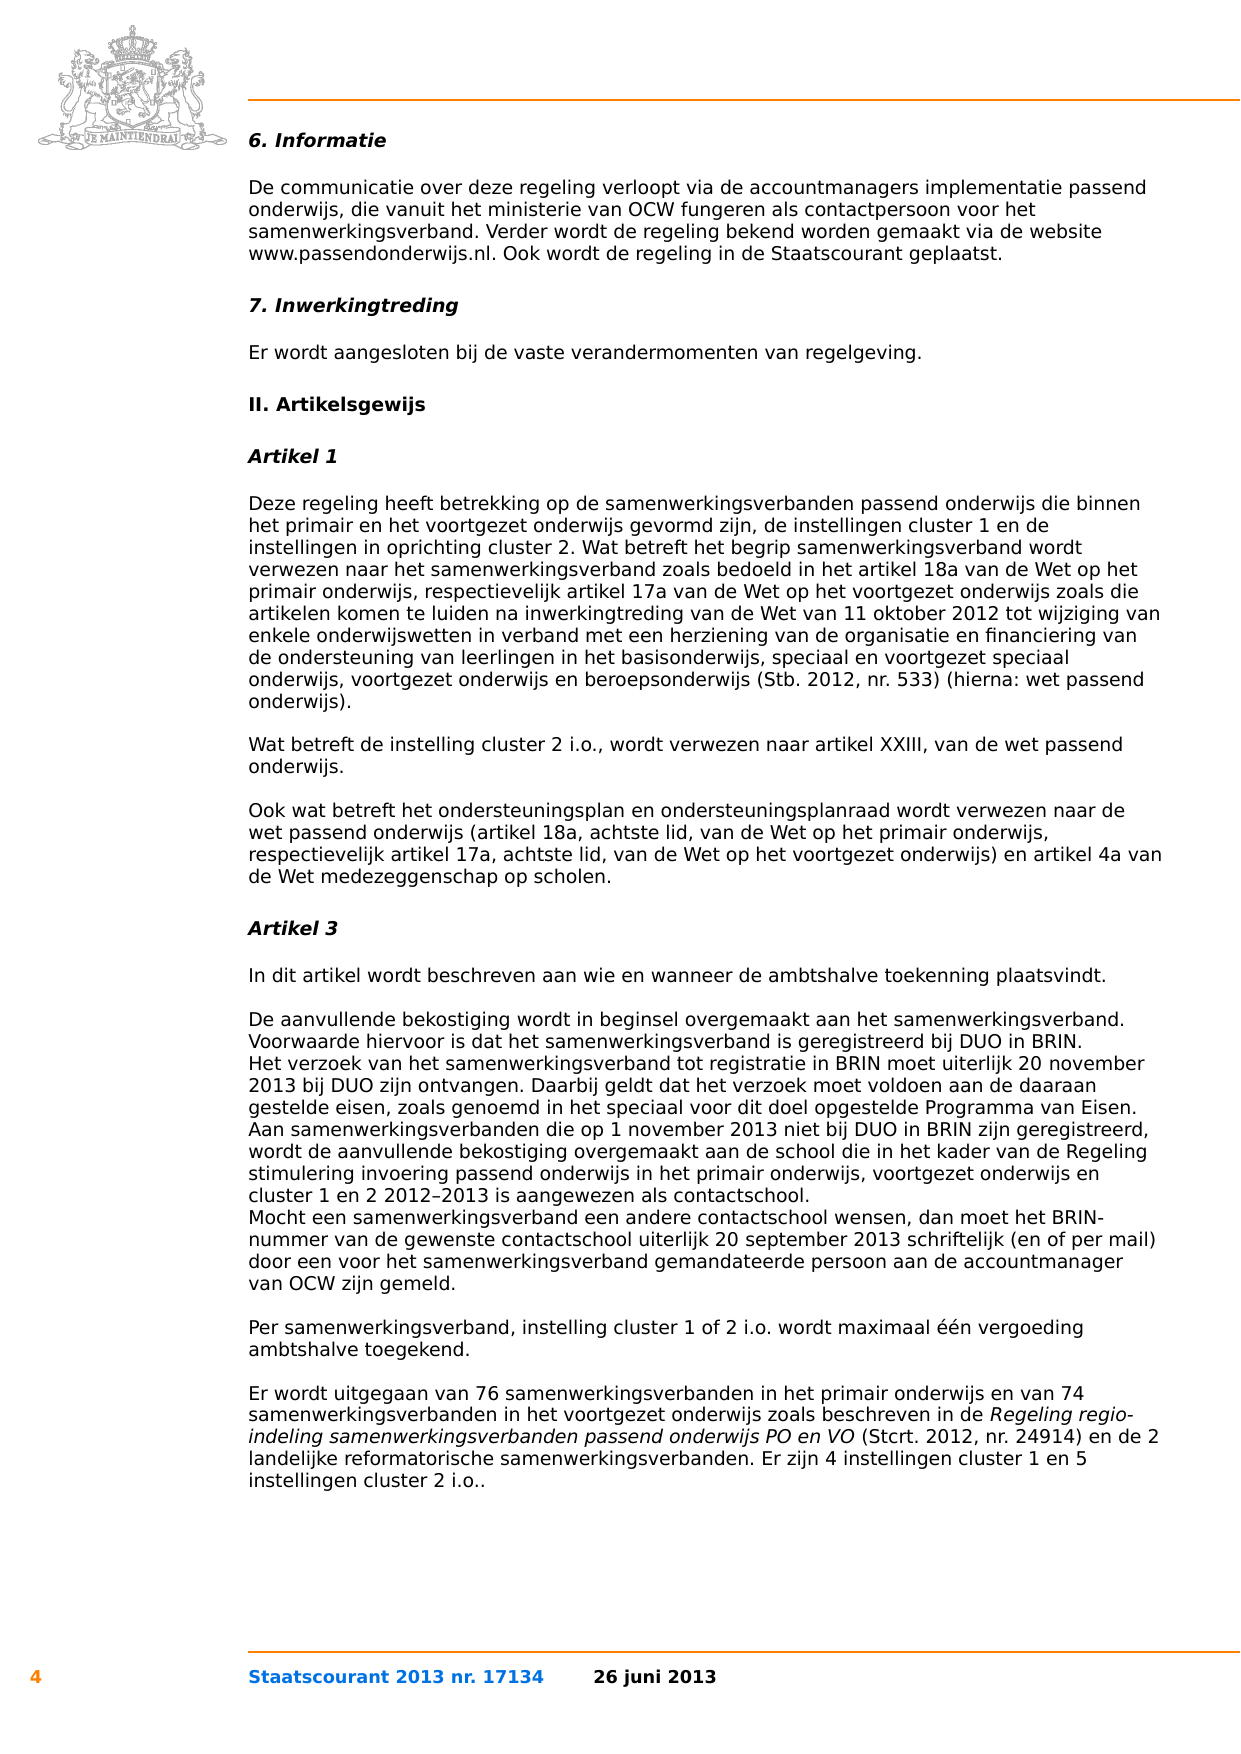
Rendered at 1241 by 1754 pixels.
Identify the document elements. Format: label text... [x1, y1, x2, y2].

subtitle 6. Informatie [248, 130, 1163, 152]
text Het verzoek van het samenwerkingsverband tot registratie in BRIN moet uiterlijk 20 november 2013 bij DUO zijn ontvangen. Daarbij geldt dat het verzoek moet voldoen aan de daaraan gestelde eisen, zoals genoemd in het speciaal voor dit doel opgestelde Programma van Eisen. [248, 1053, 1163, 1119]
text Mocht een samenwerkingsverband een andere contactschool wensen, dan moet het BRIN-nummer van de gewenste contactschool uiterlijk 20 september 2013 schriftelijk (en of per mail) door een voor het samenwerkingsverband gemandateerde persoon aan de accountmanager van OCW zijn gemeld. [248, 1207, 1163, 1295]
subtitle Artikel 1 [248, 446, 1163, 468]
subtitle Artikel 3 [248, 918, 1163, 940]
text Ook wat betreft het ondersteuningsplan en ondersteuningsplanraad wordt verwezen naar de wet passend onderwijs (artikel 18a, achtste lid, van de Wet op het primair onderwijs, respectievelijk artikel 17a, achtste lid, van de Wet op het voortgezet onderwijs) en artikel 4a van de Wet medezeggenschap op scholen. [248, 800, 1163, 888]
text De aanvullende bekostiging wordt in beginsel overgemaakt aan het samenwerkingsverband. Voorwaarde hiervoor is dat het samenwerkingsverband is geregistreerd bij DUO in BRIN. [248, 1009, 1163, 1053]
subtitle II. Artikelsgewijs [248, 394, 1163, 416]
text Er wordt aangesloten bij de vaste verandermomenten van regelgeving. [248, 342, 1163, 364]
text In dit artikel wordt beschreven aan wie en wanneer de ambtshalve toekenning plaatsvindt. [248, 965, 1163, 987]
picture [38, 25, 227, 150]
text Wat betreft de instelling cluster 2 i.o., wordt verwezen naar artikel XXIII, van de wet passend onderwijs. [248, 734, 1163, 778]
text Er wordt uitgegaan van 76 samenwerkingsverbanden in het primair onderwijs en van 74 samenwerkingsverbanden in het voortgezet onderwijs zoals beschreven in de Regeling regio-indeling samenwerkingsverbanden passend onderwijs PO en VO (Stcrt. 2012, nr. 24914) en de 2 landelijke reformatorische samenwerkingsverbanden. Er zijn 4 instellingen cluster 1 en 5 instellingen cluster 2 i.o.. [248, 1382, 1163, 1492]
text Aan samenwerkingsverbanden die op 1 november 2013 niet bij DUO in BRIN zijn geregistreerd, wordt de aanvullende bekostiging overgemaakt aan de school die in het kader van de Regeling stimulering invoering passend onderwijs in het primair onderwijs, voortgezet onderwijs en cluster 1 en 2 2012–2013 is aangewezen als contactschool. [248, 1119, 1163, 1207]
text Per samenwerkingsverband, instelling cluster 1 of 2 i.o. wordt maximaal één vergoeding ambtshalve toegekend. [248, 1317, 1163, 1361]
subtitle 7. Inwerkingtreding [248, 295, 1163, 317]
text De communicatie over deze regeling verloopt via de accountmanagers implementatie passend onderwijs, die vanuit het ministerie van OCW fungeren als contactpersoon voor het samenwerkingsverband. Verder wordt de regeling bekend worden gemaakt via de website www.passendonderwijs.nl. Ook wordt de regeling in de Staatscourant geplaatst. [248, 177, 1163, 265]
text Deze regeling heeft betrekking op de samenwerkingsverbanden passend onderwijs die binnen het primair en het voortgezet onderwijs gevormd zijn, de instellingen cluster 1 en de instellingen in oprichting cluster 2. Wat betreft het begrip samenwerkingsverband wordt verwezen naar het samenwerkingsverband zoals bedoeld in het artikel 18a van de Wet op het primair onderwijs, respectievelijk artikel 17a van de Wet op het voortgezet onderwijs zoals die artikelen komen te luiden na inwerkingtreding van de Wet van 11 oktober 2012 tot wijziging van enkele onderwijswetten in verband met een herziening van de organisatie en financiering van de ondersteuning van leerlingen in het basisonderwijs, speciaal en voortgezet speciaal onderwijs, voortgezet onderwijs en beroepsonderwijs (Stb. 2012, nr. 533) (hierna: wet passend onderwijs). [248, 493, 1163, 712]
